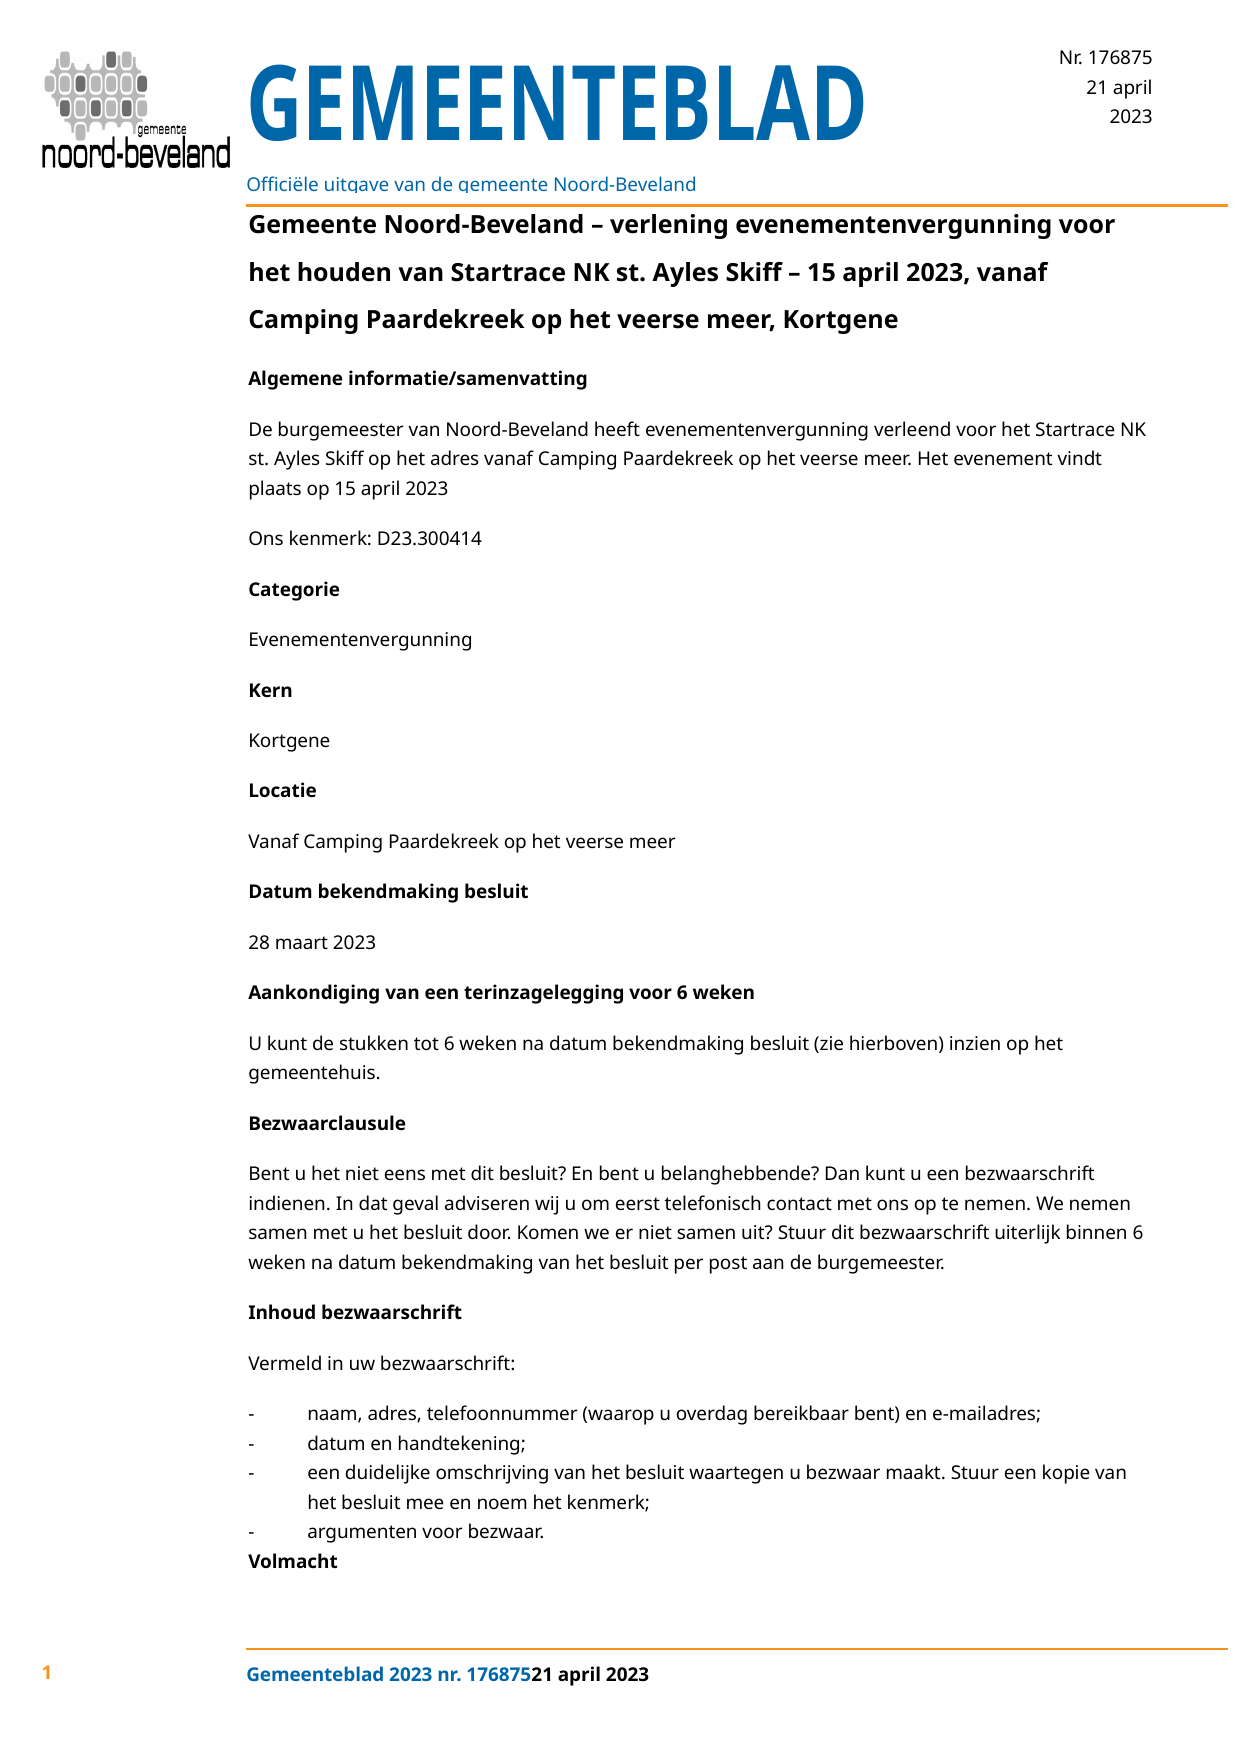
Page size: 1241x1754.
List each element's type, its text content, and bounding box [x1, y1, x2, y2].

text Kortgene [248, 727, 1152, 753]
text Datum bekendmaking besluit [248, 878, 1152, 904]
text De burgemeester van Noord-Beveland heeft evenementenvergunning verleend voor het Startrace NK st. Ayles Skiff op het adres vanaf Camping Paardekreek op het veerse meer. Het evenement vindt plaats op 15 april 2023 [248, 416, 1152, 501]
text Inhoud bezwaarschrift [248, 1299, 1152, 1325]
text Algemene informatie/samenvatting [248, 366, 1152, 391]
text Bezwaarclausule [248, 1110, 1152, 1135]
text Ons kenmerk: D23.300414 [248, 526, 1152, 551]
list argumenten voor bezwaar. [248, 1518, 1152, 1544]
text Kern [248, 677, 1152, 702]
text Volmacht [248, 1548, 1152, 1574]
text Gemeente Noord-Beveland – verlening evenementenvergunning voor het houden van Startrace NK st. Ayles Skiff – 15 april 2023, vanaf Camping Paardekreek op het veerse meer, Kortgene [248, 207, 1152, 336]
picture [41, 47, 231, 172]
text Vanaf Camping Paardekreek op het veerse meer [248, 828, 1152, 854]
text Aankondiging van een terinzagelegging voor 6 weken [248, 979, 1152, 1005]
text Vermeld in uw bezwaarschrift: [248, 1350, 1152, 1375]
list datum en handtekening; [248, 1430, 1152, 1455]
text 28 maart 2023 [248, 929, 1152, 954]
text Evenementenvergunning [248, 626, 1152, 652]
text U kunt de stukken tot 6 weken na datum bekendmaking besluit (zie hierboven) inzien op het gemeentehuis. [248, 1030, 1152, 1085]
text Categorie [248, 576, 1152, 602]
list naam, adres, telefoonnummer (waarop u overdag bereikbaar bent) en e-mailadres; [248, 1400, 1152, 1426]
text Bent u het niet eens met dit besluit? En bent u belanghebbende? Dan kunt u een bezwaarschrift indienen. In dat geval adviseren wij u om eerst telefonisch contact met ons op te nemen. We nemen samen met u het besluit door. Komen we er niet samen uit? Stuur dit bezwaarschrift uiterlijk binnen 6 weken na datum bekendmaking van het besluit per post aan de burgemeester. [248, 1160, 1152, 1274]
text Locatie [248, 778, 1152, 803]
list een duidelijke omschrijving van het besluit waartegen u bezwaar maakt. Stuur een kopie van het besluit mee en noem het kenmerk; [248, 1459, 1152, 1514]
